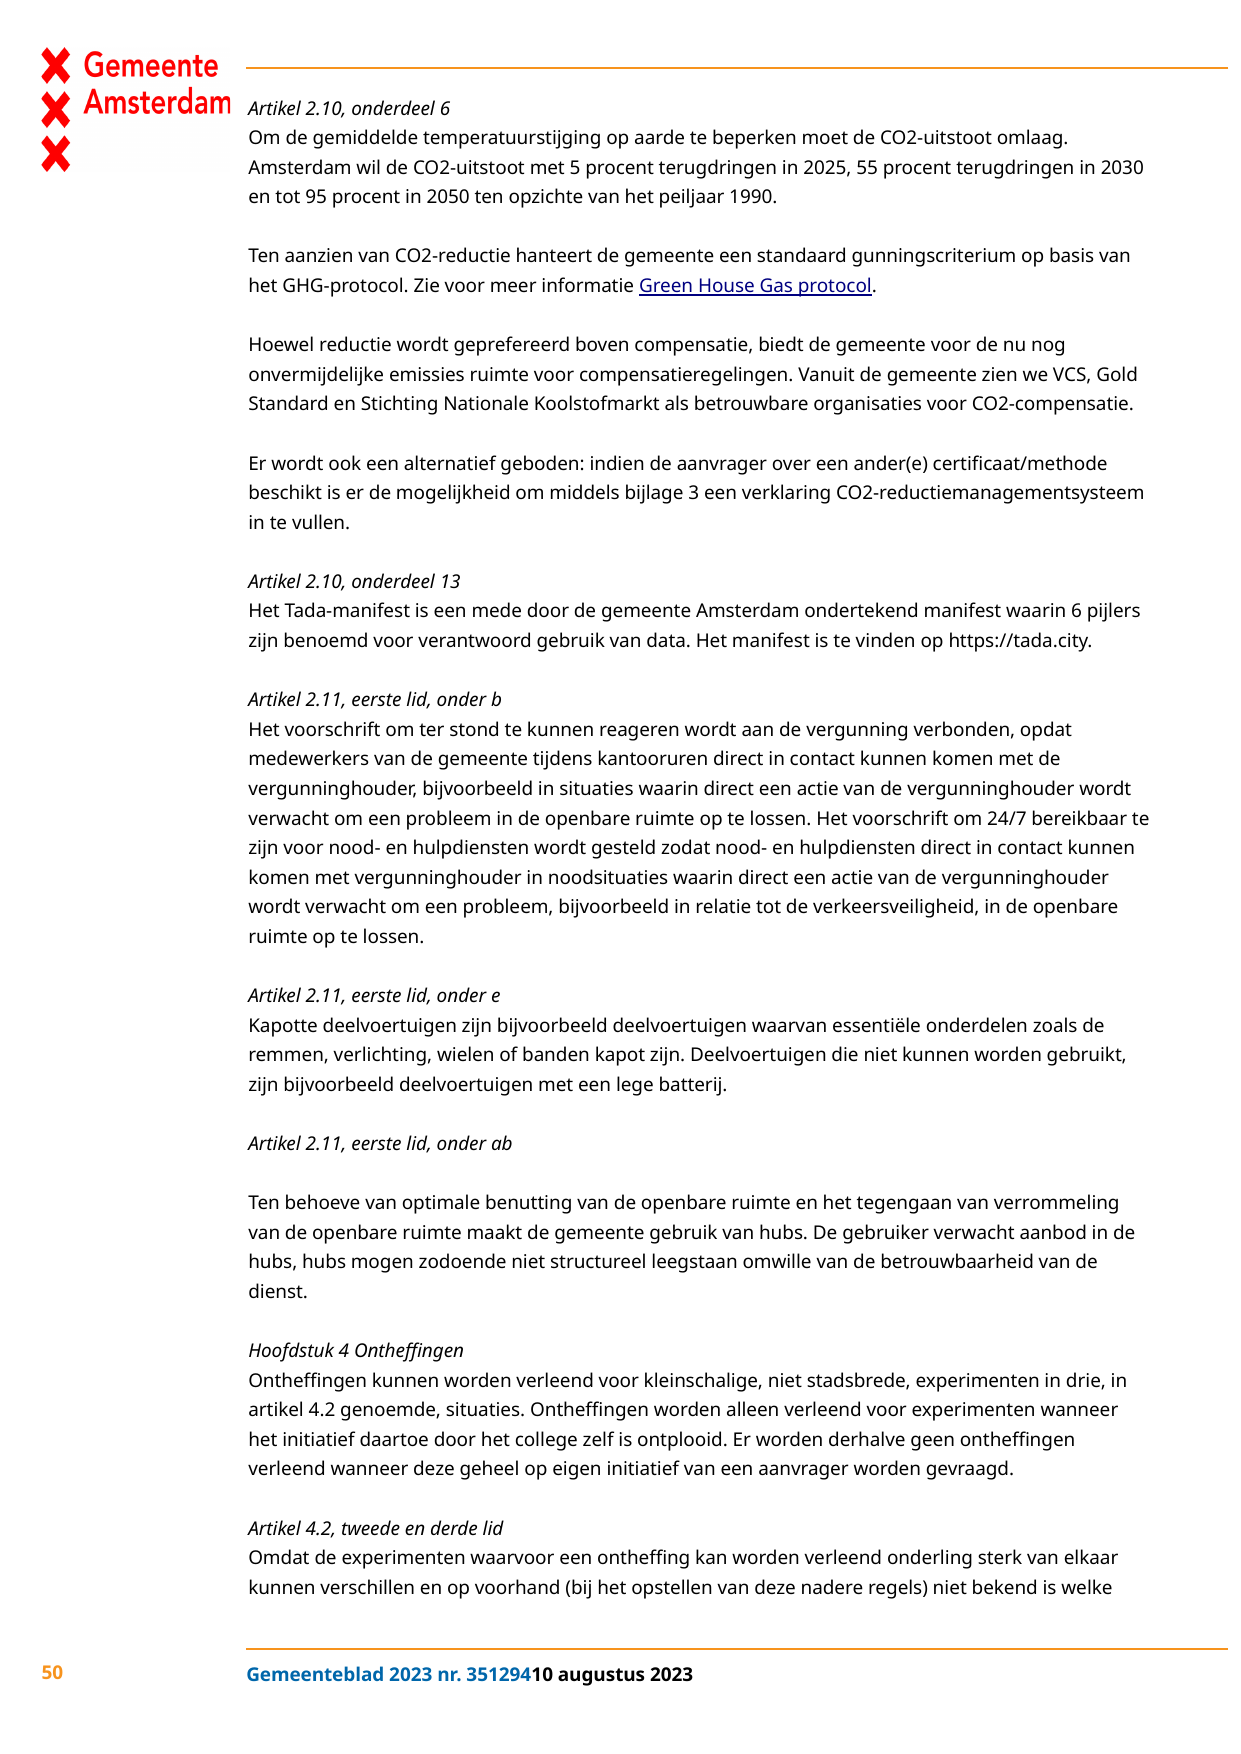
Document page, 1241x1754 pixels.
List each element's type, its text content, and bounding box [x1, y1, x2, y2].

text Hoofdstuk 4 Ontheffingen [248, 1337, 1152, 1363]
text Hoewel reductie wordt geprefereerd boven compensatie, biedt de gemeente voor de nu nog onvermijdelijke emissies ruimte voor compensatieregelingen. Vanuit de gemeente zien we VCS, Gold Standard en Stichting Nationale Koolstofmarkt als betrouwbare organisaties voor CO2-compensatie. [248, 331, 1152, 416]
text Ten behoeve van optimale benutting van de openbare ruimte en het tegengaan van verrommeling van de openbare ruimte maakt de gemeente gebruik van hubs. De gebruiker verwacht aanbod in de hubs, hubs mogen zodoende niet structureel leegstaan omwille van de betrouwbaarheid van de dienst. [248, 1189, 1152, 1304]
picture [41, 47, 231, 172]
text Ontheffingen kunnen worden verleend voor kleinschalige, niet stadsbrede, experimenten in drie, in artikel 4.2 genoemde, situaties. Ontheffingen worden alleen verleend voor experimenten wanneer het initiatief daartoe door het college zelf is ontplooid. Er worden derhalve geen ontheffingen verleend wanneer deze geheel op eigen initiatief van een aanvrager worden gevraagd. [248, 1367, 1152, 1481]
text Artikel 2.11, eerste lid, onder e [248, 982, 1152, 1008]
text Artikel 2.10, onderdeel 13 [248, 568, 1152, 594]
text Er wordt ook een alternatief geboden: indien de aanvrager over een ander(e) certificaat/methode beschikt is er de mogelijkheid om middels bijlage 3 een verklaring CO2-reductiemanagementsysteem in te vullen. [248, 450, 1152, 535]
text Ten aanzien van CO2-reductie hanteert de gemeente een standaard gunningscriterium op basis van het GHG-protocol. Zie voor meer informatie Green House Gas protocol. [248, 243, 1152, 298]
text Om de gemiddelde temperatuurstijging op aarde te beperken moet de CO2-uitstoot omlaag. Amsterdam wil de CO2-uitstoot met 5 procent terugdringen in 2025, 55 procent terugdringen in 2030 en tot 95 procent in 2050 ten opzichte van het peiljaar 1990. [248, 124, 1152, 209]
text Het Tada-manifest is een mede door de gemeente Amsterdam ondertekend manifest waarin 6 pijlers zijn benoemd voor verantwoord gebruik van data. Het manifest is te vinden op https://tada.city. [248, 598, 1152, 653]
text Kapotte deelvoertuigen zijn bijvoorbeeld deelvoertuigen waarvan essentiële onderdelen zoals de remmen, verlichting, wielen of banden kapot zijn. Deelvoertuigen die niet kunnen worden gebruikt, zijn bijvoorbeeld deelvoertuigen met een lege batterij. [248, 1012, 1152, 1097]
text Artikel 2.11, eerste lid, onder ab [248, 1130, 1152, 1156]
text Artikel 2.11, eerste lid, onder b [248, 686, 1152, 712]
text Artikel 4.2, tweede en derde lid [248, 1515, 1152, 1541]
text Omdat de experimenten waarvoor een ontheffing kan worden verleend onderling sterk van elkaar kunnen verschillen en op voorhand (bij het opstellen van deze nadere regels) niet bekend is welke [248, 1544, 1152, 1600]
text Artikel 2.10, onderdeel 6 [248, 95, 1152, 121]
text Het voorschrift om ter stond te kunnen reageren wordt aan de vergunning verbonden, opdat medewerkers van de gemeente tijdens kantooruren direct in contact kunnen komen met de vergunninghouder, bijvoorbeeld in situaties waarin direct een actie van de vergunninghouder wordt verwacht om een probleem in de openbare ruimte op te lossen. Het voorschrift om 24/7 bereikbaar te zijn voor nood- en hulpdiensten wordt gesteld zodat nood- en hulpdiensten direct in contact kunnen komen met vergunninghouder in noodsituaties waarin direct een actie van de vergunninghouder wordt verwacht om een probleem, bijvoorbeeld in relatie tot de verkeersveiligheid, in de openbare ruimte op te lossen. [248, 716, 1152, 949]
